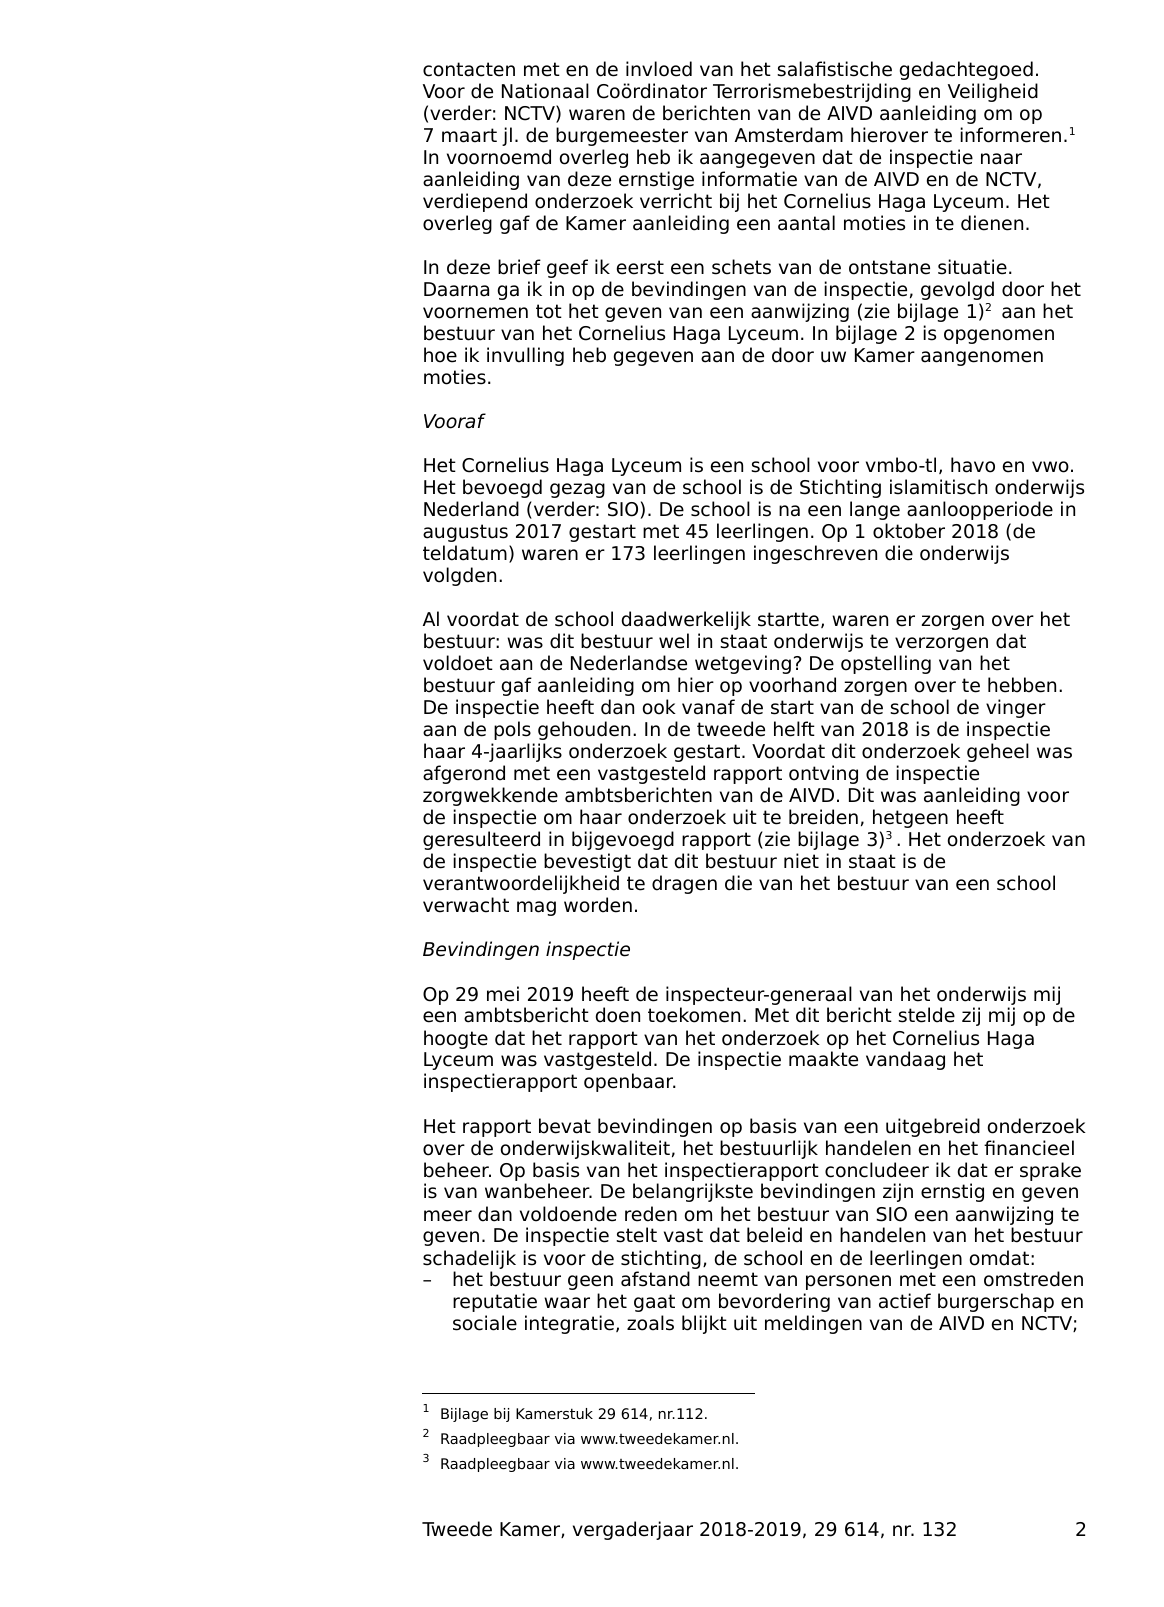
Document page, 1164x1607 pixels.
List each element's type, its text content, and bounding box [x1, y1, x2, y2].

subtitle Vooraf [422, 411, 1087, 433]
text In deze brief geef ik eerst een schets van de ontstane situatie. Daarna ga ik in op de bevindingen van de inspectie, gevolgd door het voornemen tot het geven van een aanwijzing (zie bijlage 1) aan het bestuur van het Cornelius Haga Lyceum. In bijlage 2 is opgenomen hoe ik invulling heb gegeven aan de door uw Kamer aangenomen moties. [422, 257, 1087, 389]
text Al voordat de school daadwerkelijk startte, waren er zorgen over het bestuur: was dit bestuur wel in staat onderwijs te verzorgen dat voldoet aan de Nederlandse wetgeving? De opstelling van het bestuur gaf aanleiding om hier op voorhand zorgen over te hebben. De inspectie heeft dan ook vanaf de start van de school de vinger aan de pols gehouden. In de tweede helft van 2018 is de inspectie haar 4-jaarlijks onderzoek gestart. Voordat dit onderzoek geheel was afgerond met een vastgesteld rapport ontving de inspectie zorgwekkende ambtsberichten van de AIVD. Dit was aanleiding voor de inspectie om haar onderzoek uit te breiden, hetgeen heeft geresulteerd in bijgevoegd rapport (zie bijlage 3). Het onderzoek van de inspectie bevestigt dat dit bestuur niet in staat is de verantwoordelijkheid te dragen die van het bestuur van een school verwacht mag worden. [422, 609, 1087, 917]
text Bijlage bij Kamerstuk 29 614, nr.112. [422, 1402, 1087, 1424]
text Op 29 mei 2019 heeft de inspecteur-generaal van het onderwijs mij een ambtsbericht doen toekomen. Met dit bericht stelde zij mij op de hoogte dat het rapport van het onderzoek op het Cornelius Haga Lyceum was vastgesteld. De inspectie maakte vandaag het inspectierapport openbaar. [422, 983, 1087, 1093]
text – het bestuur geen afstand neemt van personen met een omstreden reputatie waar het gaat om bevordering van actief burgerschap en sociale integratie, zoals blijkt uit meldingen van de AIVD en NCTV; [422, 1269, 1087, 1335]
text Het Cornelius Haga Lyceum is een school voor vmbo-tl, havo en vwo. Het bevoegd gezag van de school is de Stichting islamitisch onderwijs Nederland (verder: SIO). De school is na een lange aanloopperiode in augustus 2017 gestart met 45 leerlingen. Op 1 oktober 2018 (de teldatum) waren er 173 leerlingen ingeschreven die onderwijs volgden. [422, 455, 1087, 587]
subtitle Bevindingen inspectie [422, 939, 1087, 961]
text contacten met en de invloed van het salafistische gedachtegoed. Voor de Nationaal Coördinator Terrorismebestrijding en Veiligheid (verder: NCTV) waren de berichten van de AIVD aanleiding om op 7 maart jl. de burgemeester van Amsterdam hierover te informeren. In voornoemd overleg heb ik aangegeven dat de inspectie naar aanleiding van deze ernstige informatie van de AIVD en de NCTV, verdiepend onderzoek verricht bij het Cornelius Haga Lyceum. Het overleg gaf de Kamer aanleiding een aantal moties in te dienen. [422, 59, 1087, 235]
text Raadpleegbaar via www.tweedekamer.nl. [422, 1452, 1087, 1474]
text Het rapport bevat bevindingen op basis van een uitgebreid onderzoek over de onderwijskwaliteit, het bestuurlijk handelen en het financieel beheer. Op basis van het inspectierapport concludeer ik dat er sprake is van wanbeheer. De belangrijkste bevindingen zijn ernstig en geven meer dan voldoende reden om het bestuur van SIO een aanwijzing te geven. De inspectie stelt vast dat beleid en handelen van het bestuur schadelijk is voor de stichting, de school en de leerlingen omdat: [422, 1116, 1087, 1269]
text Raadpleegbaar via www.tweedekamer.nl. [422, 1427, 1087, 1449]
